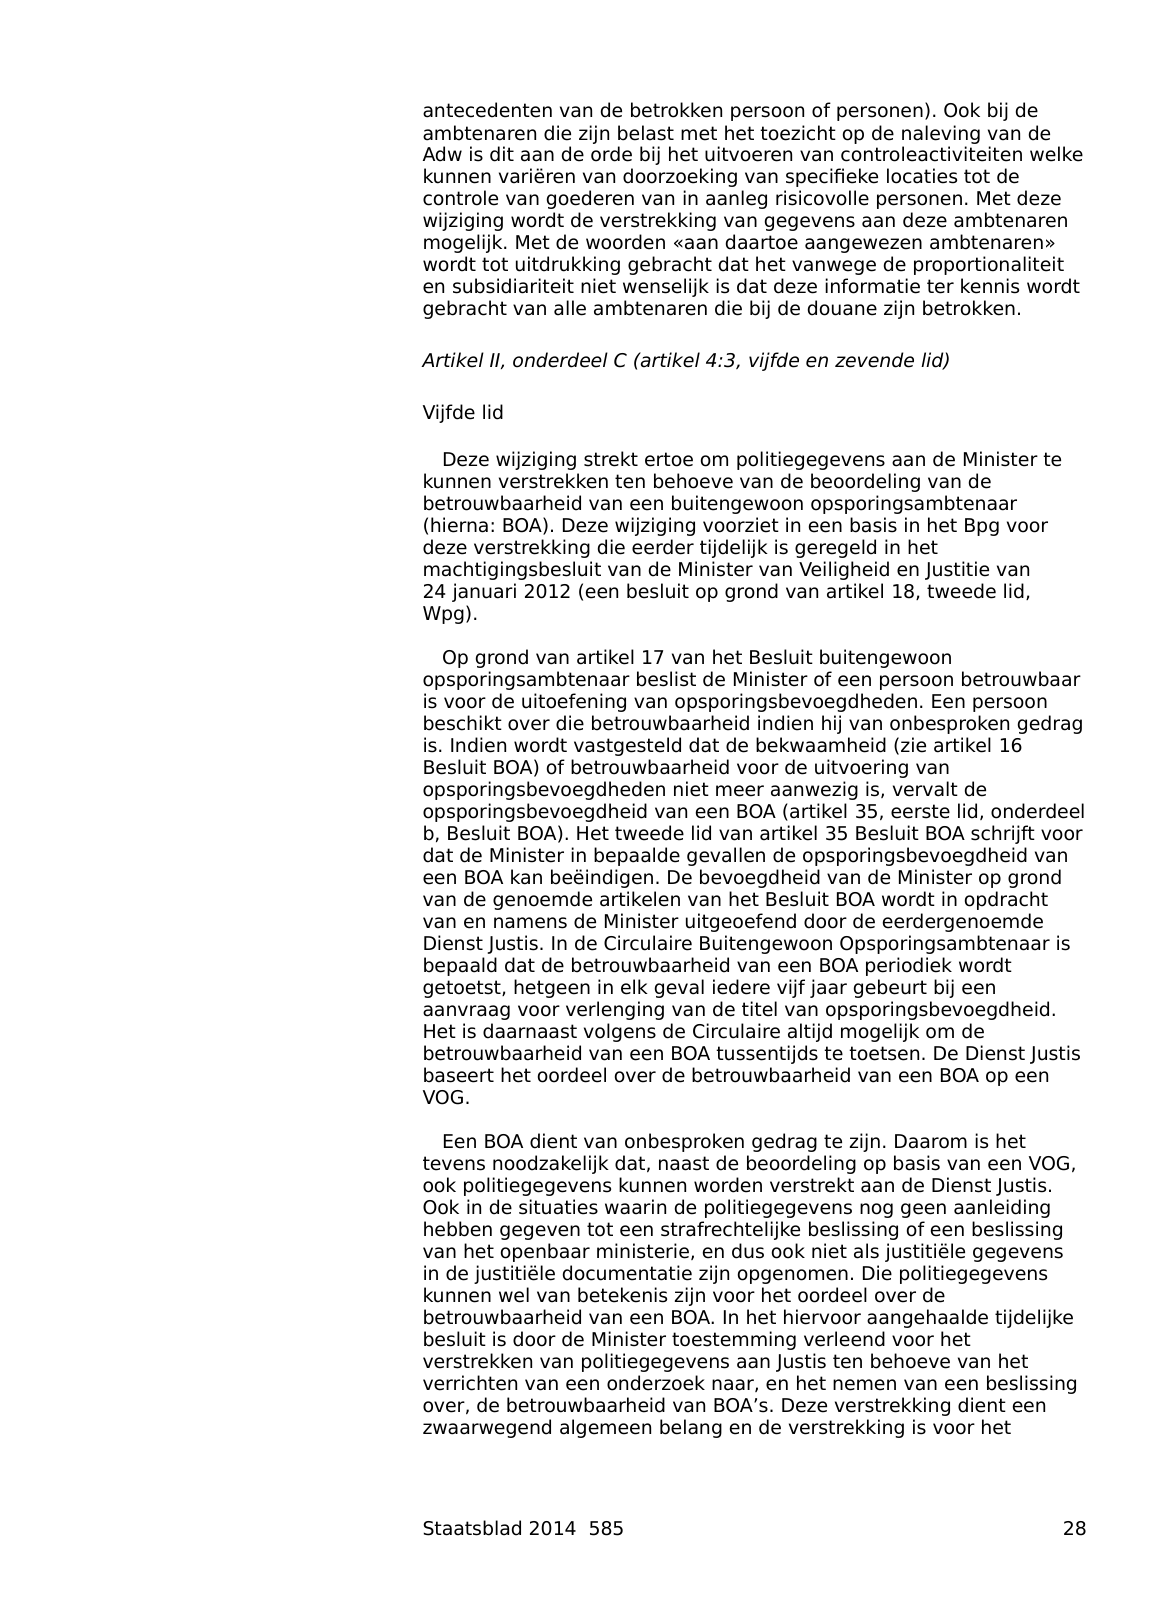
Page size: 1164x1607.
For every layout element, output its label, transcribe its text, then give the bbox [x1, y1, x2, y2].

text antecedenten van de betrokken persoon of personen). Ook bij de ambtenaren die zijn belast met het toezicht op de naleving van de Adw is dit aan de orde bij het uitvoeren van controleactiviteiten welke kunnen variëren van doorzoeking van specifieke locaties tot de controle van goederen van in aanleg risicovolle personen. Met deze wijziging wordt de verstrekking van gegevens aan deze ambtenaren mogelijk. Met de woorden «aan daartoe aangewezen ambtenaren» wordt tot uitdrukking gebracht dat het vanwege de proportionaliteit en subsidiariteit niet wenselijk is dat deze informatie ter kennis wordt gebracht van alle ambtenaren die bij de douane zijn betrokken. [422, 100, 1087, 320]
text Een BOA dient van onbesproken gedrag te zijn. Daarom is het tevens noodzakelijk dat, naast de beoordeling op basis van een VOG, ook politiegegevens kunnen worden verstrekt aan de Dienst Justis. Ook in de situaties waarin de politiegegevens nog geen aanleiding hebben gegeven tot een strafrechtelijke beslissing of een beslissing van het openbaar ministerie, en dus ook niet als justitiële gegevens in de justitiële documentatie zijn opgenomen. Die politiegegevens kunnen wel van betekenis zijn voor het oordeel over de betrouwbaarheid van een BOA. In het hiervoor aangehaalde tijdelijke besluit is door de Minister toestemming verleend voor het verstrekken van politiegegevens aan Justis ten behoeve van het verrichten van een onderzoek naar, en het nemen van een beslissing over, de betrouwbaarheid van BOA’s. Deze verstrekking dient een zwaarwegend algemeen belang en de verstrekking is voor het [422, 1131, 1087, 1439]
text Op grond van artikel 17 van het Besluit buitengewoon opsporingsambtenaar beslist de Minister of een persoon betrouwbaar is voor de uitoefening van opsporingsbevoegdheden. Een persoon beschikt over die betrouwbaarheid indien hij van onbesproken gedrag is. Indien wordt vastgesteld dat de bekwaamheid (zie artikel 16 Besluit BOA) of betrouwbaarheid voor de uitvoering van opsporingsbevoegdheden niet meer aanwezig is, vervalt de opsporingsbevoegdheid van een BOA (artikel 35, eerste lid, onderdeel b, Besluit BOA). Het tweede lid van artikel 35 Besluit BOA schrijft voor dat de Minister in bepaalde gevallen de opsporingsbevoegdheid van een BOA kan beëindigen. De bevoegdheid van de Minister op grond van de genoemde artikelen van het Besluit BOA wordt in opdracht van en namens de Minister uitgeoefend door de eerdergenoemde Dienst Justis. In de Circulaire Buitengewoon Opsporingsambtenaar is bepaald dat de betrouwbaarheid van een BOA periodiek wordt getoetst, hetgeen in elk geval iedere vijf jaar gebeurt bij een aanvraag voor verlenging van de titel van opsporingsbevoegdheid. Het is daarnaast volgens de Circulaire altijd mogelijk om de betrouwbaarheid van een BOA tussentijds te toetsen. De Dienst Justis baseert het oordeel over de betrouwbaarheid van een BOA op een VOG. [422, 647, 1087, 1109]
subtitle Artikel II, onderdeel C (artikel 4:3, vijfde en zevende lid) [422, 350, 1087, 372]
subtitle Vijfde lid [422, 402, 1087, 424]
text Deze wijziging strekt ertoe om politiegegevens aan de Minister te kunnen verstrekken ten behoeve van de beoordeling van de betrouwbaarheid van een buitengewoon opsporingsambtenaar (hierna: BOA). Deze wijziging voorziet in een basis in het Bpg voor deze verstrekking die eerder tijdelijk is geregeld in het machtigingsbesluit van de Minister van Veiligheid en Justitie van 24 januari 2012 (een besluit op grond van artikel 18, tweede lid, Wpg). [422, 449, 1087, 625]
